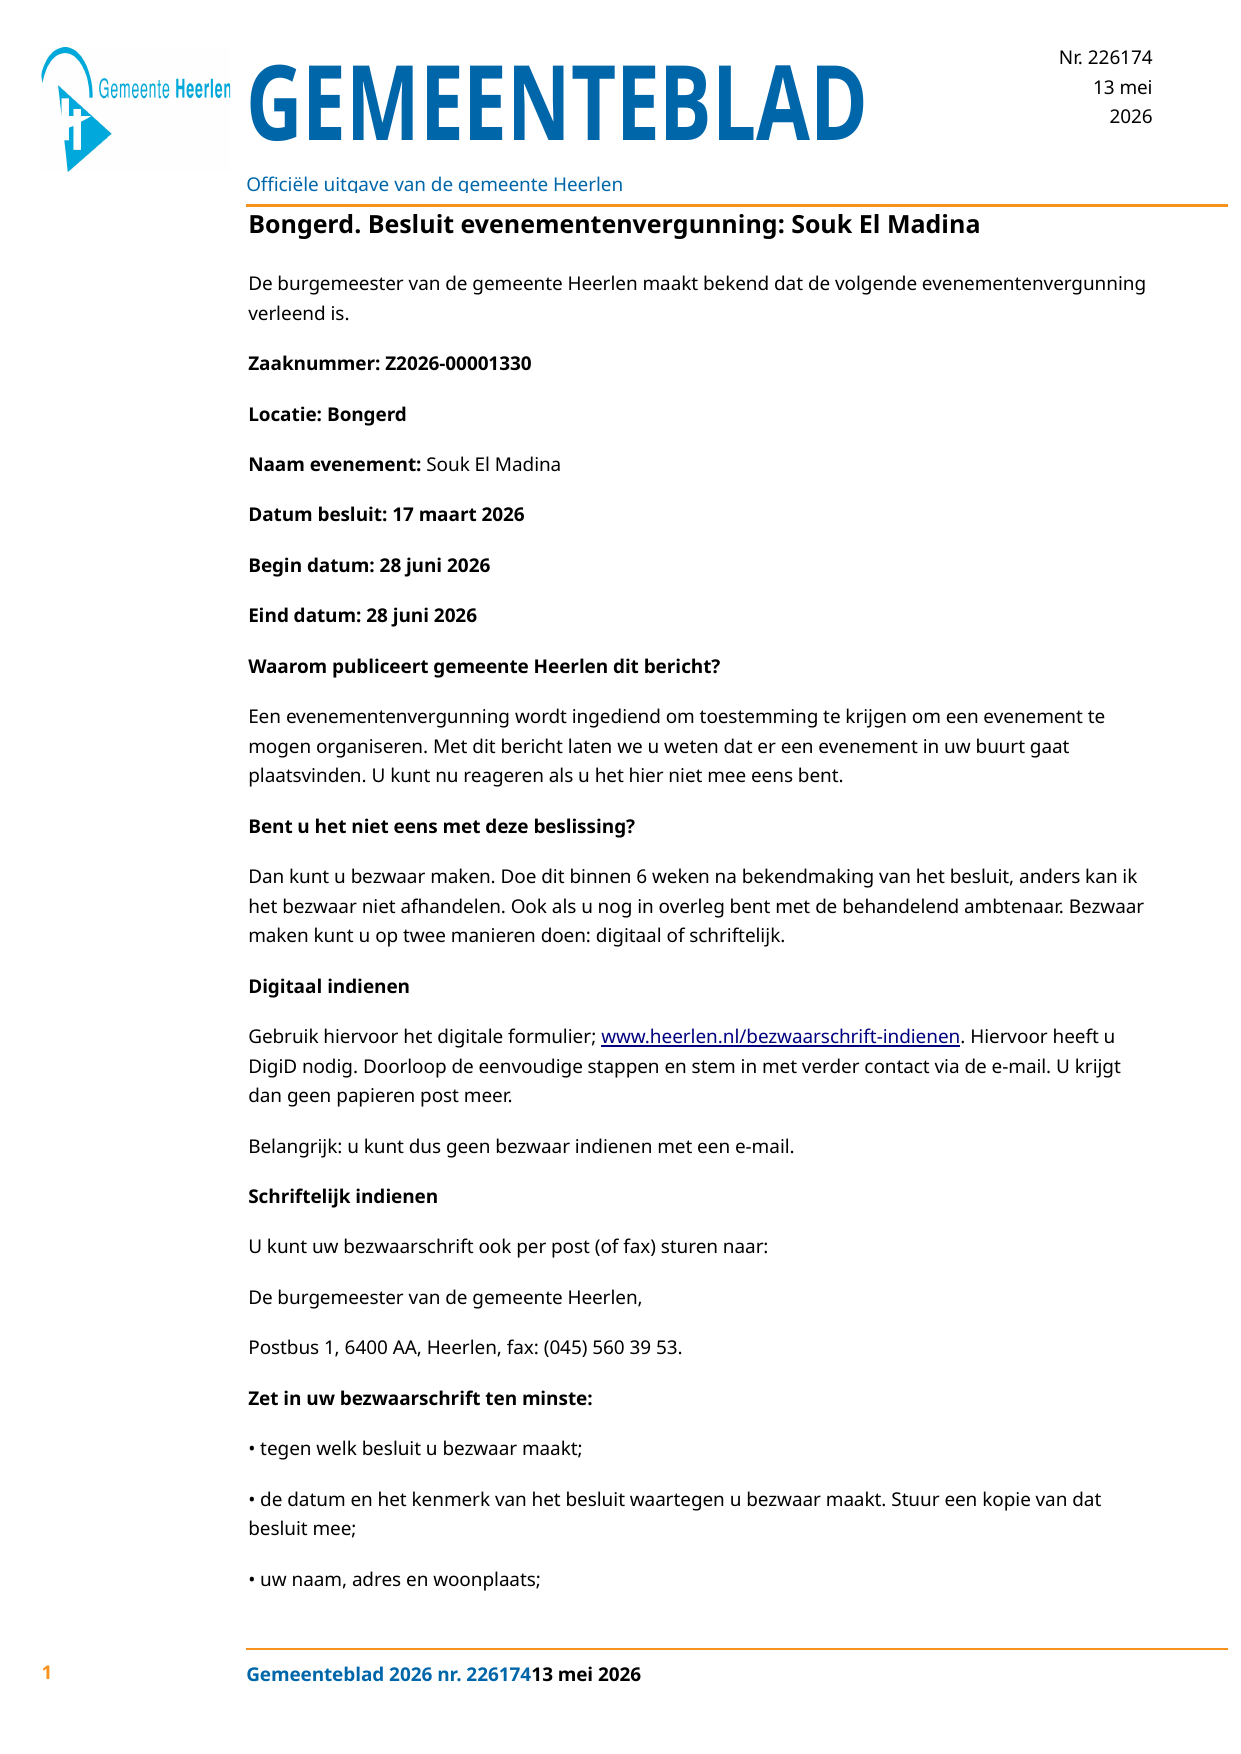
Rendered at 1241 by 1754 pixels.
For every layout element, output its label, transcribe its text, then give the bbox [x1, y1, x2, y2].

text Zet in uw bezwaarschrift ten minste: [248, 1385, 1152, 1411]
text Postbus 1, 6400 AA, Heerlen, fax: (045) 560 39 53. [248, 1334, 1152, 1360]
text De burgemeester van de gemeente Heerlen, [248, 1284, 1152, 1310]
text Zaaknummer: Z2026-00001330 [248, 350, 1152, 376]
text Begin datum: 28 juni 2026 [248, 552, 1152, 578]
text Datum besluit: 17 maart 2026 [248, 502, 1152, 527]
text Een evenementenvergunning wordt ingediend om toestemming te krijgen om een evenement te mogen organiseren. Met dit bericht laten we u weten dat er een evenement in uw buurt gaat plaatsvinden. U kunt nu reageren als u het hier niet mee eens bent. [248, 703, 1152, 788]
text Gebruik hiervoor het digitale formulier; www.heerlen.nl/bezwaarschrift-indienen. Hiervoor heeft u DigiD nodig. Doorloop de eenvoudige stappen en stem in met verder contact via de e-mail. U krijgt dan geen papieren post meer. [248, 1023, 1152, 1108]
text Naam evenement: Souk El Madina [248, 451, 1152, 477]
picture [41, 47, 231, 172]
text Eind datum: 28 juni 2026 [248, 602, 1152, 628]
picture [41, 47, 59, 70]
text Belangrijk: u kunt dus geen bezwaar indienen met een e-mail. [248, 1133, 1152, 1158]
text Waarom publiceert gemeente Heerlen dit bericht? [248, 653, 1152, 678]
text Bent u het niet eens met deze beslissing? [248, 813, 1152, 838]
text Locatie: Bongerd [248, 401, 1152, 426]
text Schriftelijk indienen [248, 1183, 1152, 1209]
text U kunt uw bezwaarschrift ook per post (of fax) sturen naar: [248, 1234, 1152, 1259]
text Bongerd. Besluit evenementenvergunning: Souk El Madina [248, 207, 1152, 241]
text De burgemeester van de gemeente Heerlen maakt bekend dat de volgende evenementenvergunning verleend is. [248, 270, 1152, 326]
text Digitaal indienen [248, 973, 1152, 998]
text • de datum en het kenmerk van het besluit waartegen u bezwaar maakt. Stuur een kopie van dat besluit mee; [248, 1486, 1152, 1541]
text Dan kunt u bezwaar maken. Doe dit binnen 6 weken na bekendmaking van het besluit, anders kan ik het bezwaar niet afhandelen. Ook als u nog in overleg bent met de behandelend ambtenaar. Bezwaar maken kunt u op twee manieren doen: digitaal of schriftelijk. [248, 863, 1152, 948]
text • tegen welk besluit u bezwaar maakt; [248, 1435, 1152, 1461]
text • uw naam, adres en woonplaats; [248, 1566, 1152, 1591]
